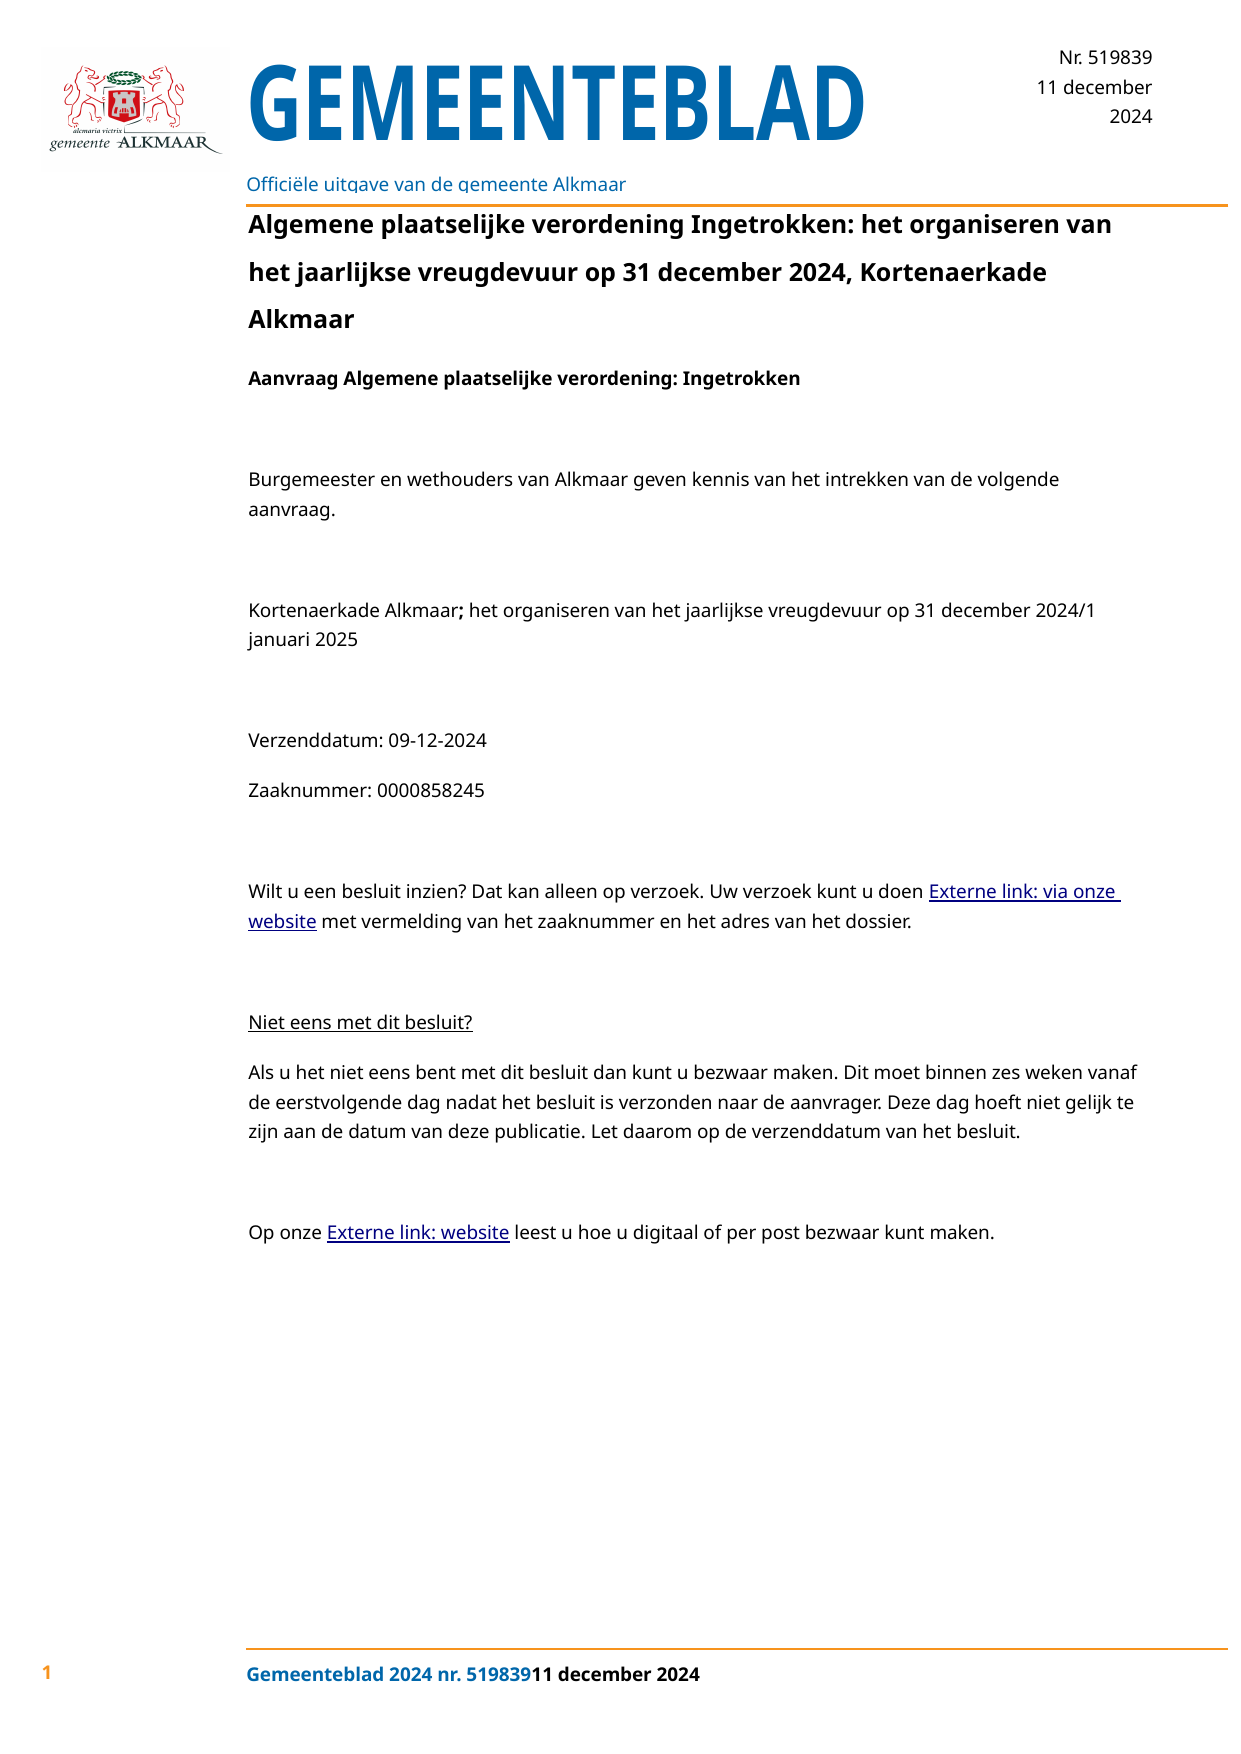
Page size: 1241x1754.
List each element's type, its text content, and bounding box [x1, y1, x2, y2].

text Niet eens met dit besluit? [248, 1009, 1152, 1034]
text Verzenddatum: 09-12-2024 [248, 727, 1152, 753]
text Op onze Externe link: website leest u hoe u digitaal of per post bezwaar kunt maken. [248, 1219, 1152, 1245]
text Algemene plaatselijke verordening Ingetrokken: het organiseren van het jaarlijkse vreugdevuur op 31 december 2024, Kortenaerkade Alkmaar [248, 207, 1152, 336]
text Wilt u een besluit inzien? Dat kan alleen op verzoek. Uw verzoek kunt u doen Externe link: via onze website met vermelding van het zaaknummer en het adres van het dossier. [248, 878, 1152, 934]
text Kortenaerkade Alkmaar; het organiseren van het jaarlijkse vreugdevuur op 31 december 2024/1 januari 2025 [248, 597, 1152, 652]
picture [41, 47, 231, 172]
text Aanvraag Algemene plaatselijke verordening: Ingetrokken [248, 366, 1152, 391]
text Zaaknummer: 0000858245 [248, 778, 1152, 803]
text Burgemeester en wethouders van Alkmaar geven kennis van het intrekken van de volgende aanvraag. [248, 466, 1152, 522]
text Als u het niet eens bent met dit besluit dan kunt u bezwaar maken. Dit moet binnen zes weken vanaf de eerstvolgende dag nadat het besluit is verzonden naar de aanvrager. Deze dag hoeft niet gelijk te zijn aan de datum van deze publicatie. Let daarom op de verzenddatum van het besluit. [248, 1059, 1152, 1144]
